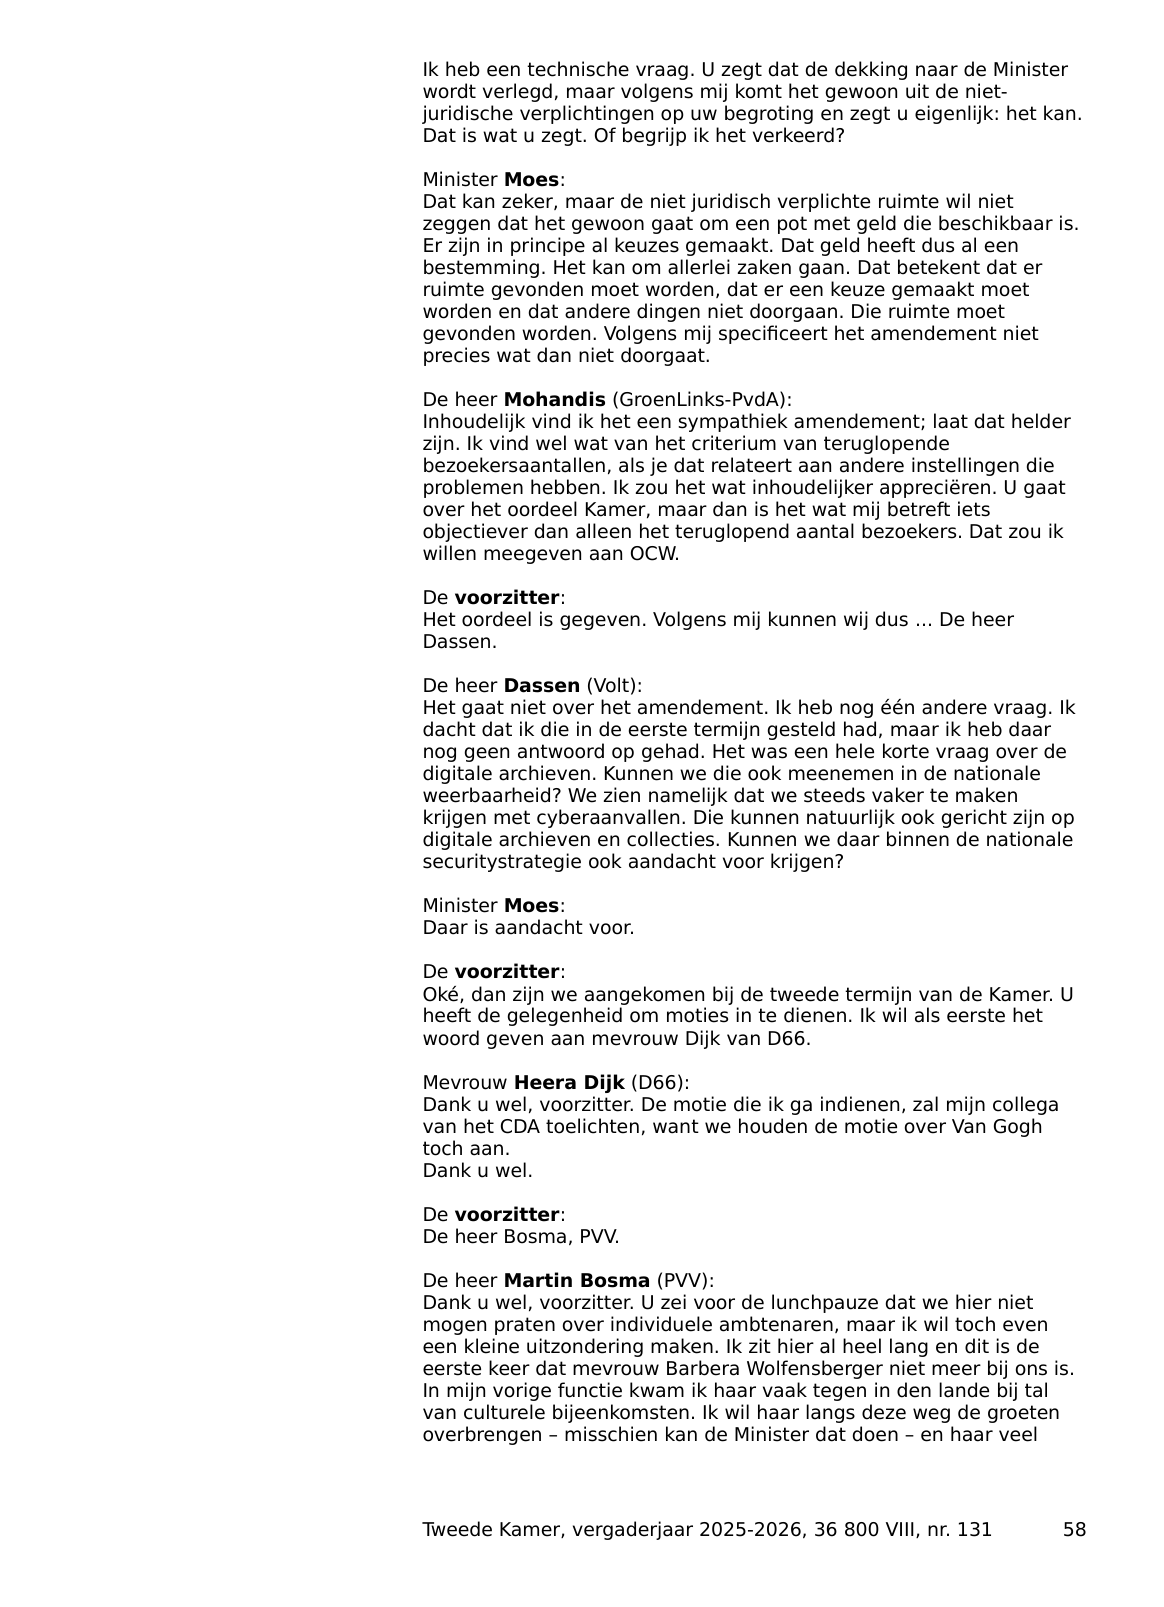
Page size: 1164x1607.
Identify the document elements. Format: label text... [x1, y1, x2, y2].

text Het oordeel is gegeven. Volgens mij kunnen wij dus ... De heer Dassen. [422, 609, 1087, 653]
text Ik heb een technische vraag. U zegt dat de dekking naar de Minister wordt verlegd, maar volgens mij komt het gewoon uit de niet-juridische verplichtingen op uw begroting en zegt u eigenlijk: het kan. Dat is wat u zegt. Of begrijp ik het verkeerd? [422, 59, 1087, 147]
text De voorzitter: [422, 1204, 1087, 1226]
text De voorzitter: [422, 587, 1087, 609]
text Het gaat niet over het amendement. Ik heb nog één andere vraag. Ik dacht dat ik die in de eerste termijn gesteld had, maar ik heb daar nog geen antwoord op gehad. Het was een hele korte vraag over de digitale archieven. Kunnen we die ook meenemen in de nationale weerbaarheid? We zien namelijk dat we steeds vaker te maken krijgen met cyberaanvallen. Die kunnen natuurlijk ook gericht zijn op digitale archieven en collecties. Kunnen we daar binnen de nationale securitystrategie ook aandacht voor krijgen? [422, 697, 1087, 873]
text Daar is aandacht voor. [422, 917, 1087, 939]
text Dank u wel, voorzitter. De motie die ik ga indienen, zal mijn collega van het CDA toelichten, want we houden de motie over Van Gogh toch aan. [422, 1093, 1087, 1159]
text De heer Martin Bosma (PVV): [422, 1270, 1087, 1292]
text Inhoudelijk vind ik het een sympathiek amendement; laat dat helder zijn. Ik vind wel wat van het criterium van teruglopende bezoekersaantallen, als je dat relateert aan andere instellingen die problemen hebben. Ik zou het wat inhoudelijker appreciëren. U gaat over het oordeel Kamer, maar dan is het wat mij betreft iets objectiever dan alleen het teruglopend aantal bezoekers. Dat zou ik willen meegeven aan OCW. [422, 411, 1087, 565]
text Dat kan zeker, maar de niet juridisch verplichte ruimte wil niet zeggen dat het gewoon gaat om een pot met geld die beschikbaar is. Er zijn in principe al keuzes gemaakt. Dat geld heeft dus al een bestemming. Het kan om allerlei zaken gaan. Dat betekent dat er ruimte gevonden moet worden, dat er een keuze gemaakt moet worden en dat andere dingen niet doorgaan. Die ruimte moet gevonden worden. Volgens mij specificeert het amendement niet precies wat dan niet doorgaat. [422, 191, 1087, 367]
text Dank u wel, voorzitter. U zei voor de lunchpauze dat we hier niet mogen praten over individuele ambtenaren, maar ik wil toch even een kleine uitzondering maken. Ik zit hier al heel lang en dit is de eerste keer dat mevrouw Barbera Wolfensberger niet meer bij ons is. In mijn vorige functie kwam ik haar vaak tegen in den lande bij tal van culturele bijeenkomsten. Ik wil haar langs deze weg de groeten overbrengen – misschien kan de Minister dat doen – en haar veel [422, 1292, 1087, 1446]
text Oké, dan zijn we aangekomen bij de tweede termijn van de Kamer. U heeft de gelegenheid om moties in te dienen. Ik wil als eerste het woord geven aan mevrouw Dijk van D66. [422, 983, 1087, 1049]
text De voorzitter: [422, 961, 1087, 983]
text De heer Dassen (Volt): [422, 675, 1087, 697]
text Minister Moes: [422, 895, 1087, 917]
text De heer Bosma, PVV. [422, 1226, 1087, 1248]
text Dank u wel. [422, 1159, 1087, 1181]
text Mevrouw Heera Dijk (D66): [422, 1072, 1087, 1093]
text De heer Mohandis (GroenLinks-PvdA): [422, 389, 1087, 411]
text Minister Moes: [422, 169, 1087, 191]
